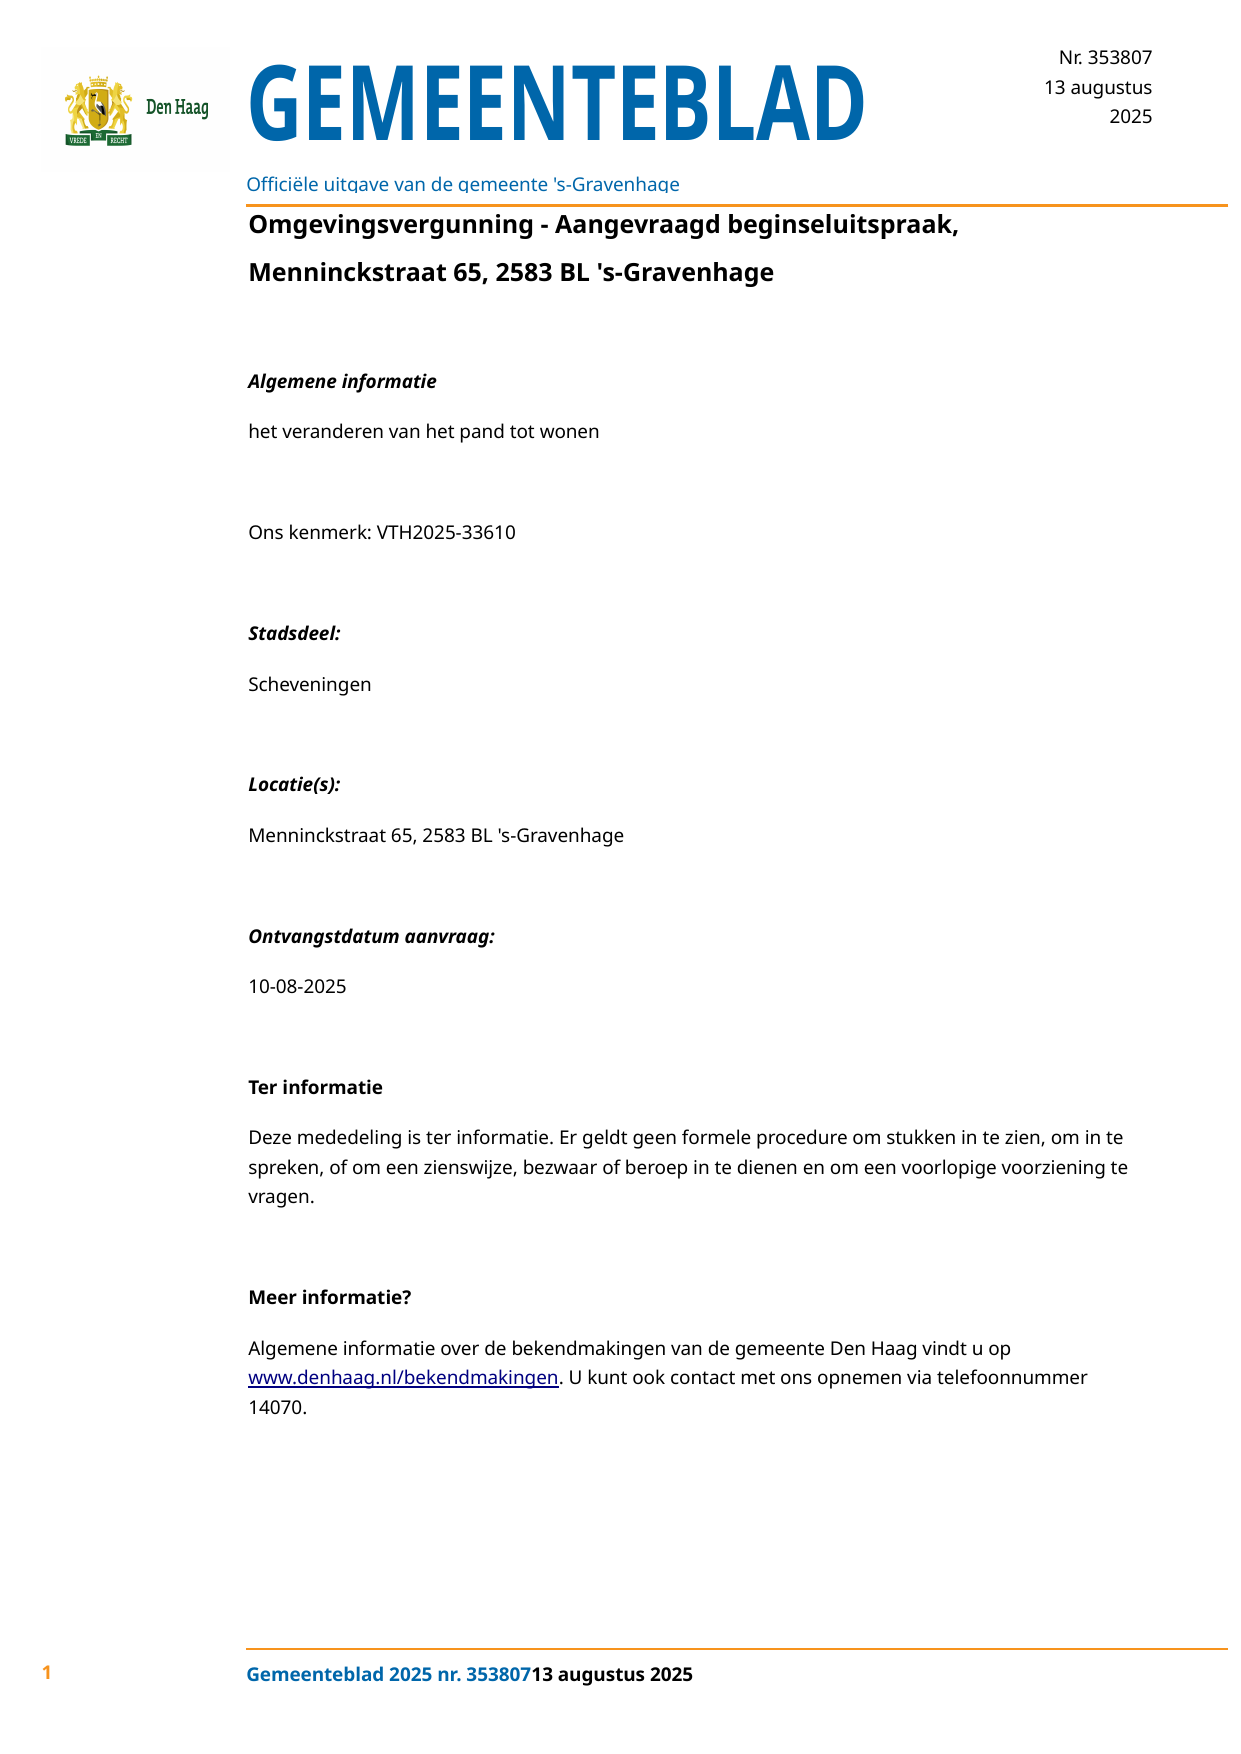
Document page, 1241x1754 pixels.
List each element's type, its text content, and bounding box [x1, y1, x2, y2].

text Ter informatie [248, 1074, 1152, 1100]
picture [41, 47, 231, 172]
text Menninckstraat 65, 2583 BL 's-Gravenhage [248, 822, 1152, 848]
text Stadsdeel: [248, 620, 1152, 646]
text Ons kenmerk: VTH2025-33610 [248, 519, 1152, 545]
text Scheveningen [248, 671, 1152, 697]
text 10-08-2025 [248, 973, 1152, 999]
text Deze mededeling is ter informatie. Er geldt geen formele procedure om stukken in te zien, om in te spreken, of om een zienswijze, bezwaar of beroep in te dienen en om een voorlopige voorziening te vragen. [248, 1124, 1152, 1209]
text het veranderen van het pand tot wonen [248, 419, 1152, 444]
text Meer informatie? [248, 1284, 1152, 1310]
text Algemene informatie [248, 368, 1152, 394]
text Locatie(s): [248, 772, 1152, 797]
text Omgevingsvergunning - Aangevraagd beginseluitspraak, Menninckstraat 65, 2583 BL 's-Gravenhage [248, 207, 1152, 288]
text Algemene informatie over de bekendmakingen van de gemeente Den Haag vindt u op www.denhaag.nl/bekendmakingen. U kunt ook contact met ons opnemen via telefoonnummer 14070. [248, 1335, 1152, 1420]
text Ontvangstdatum aanvraag: [248, 923, 1152, 949]
